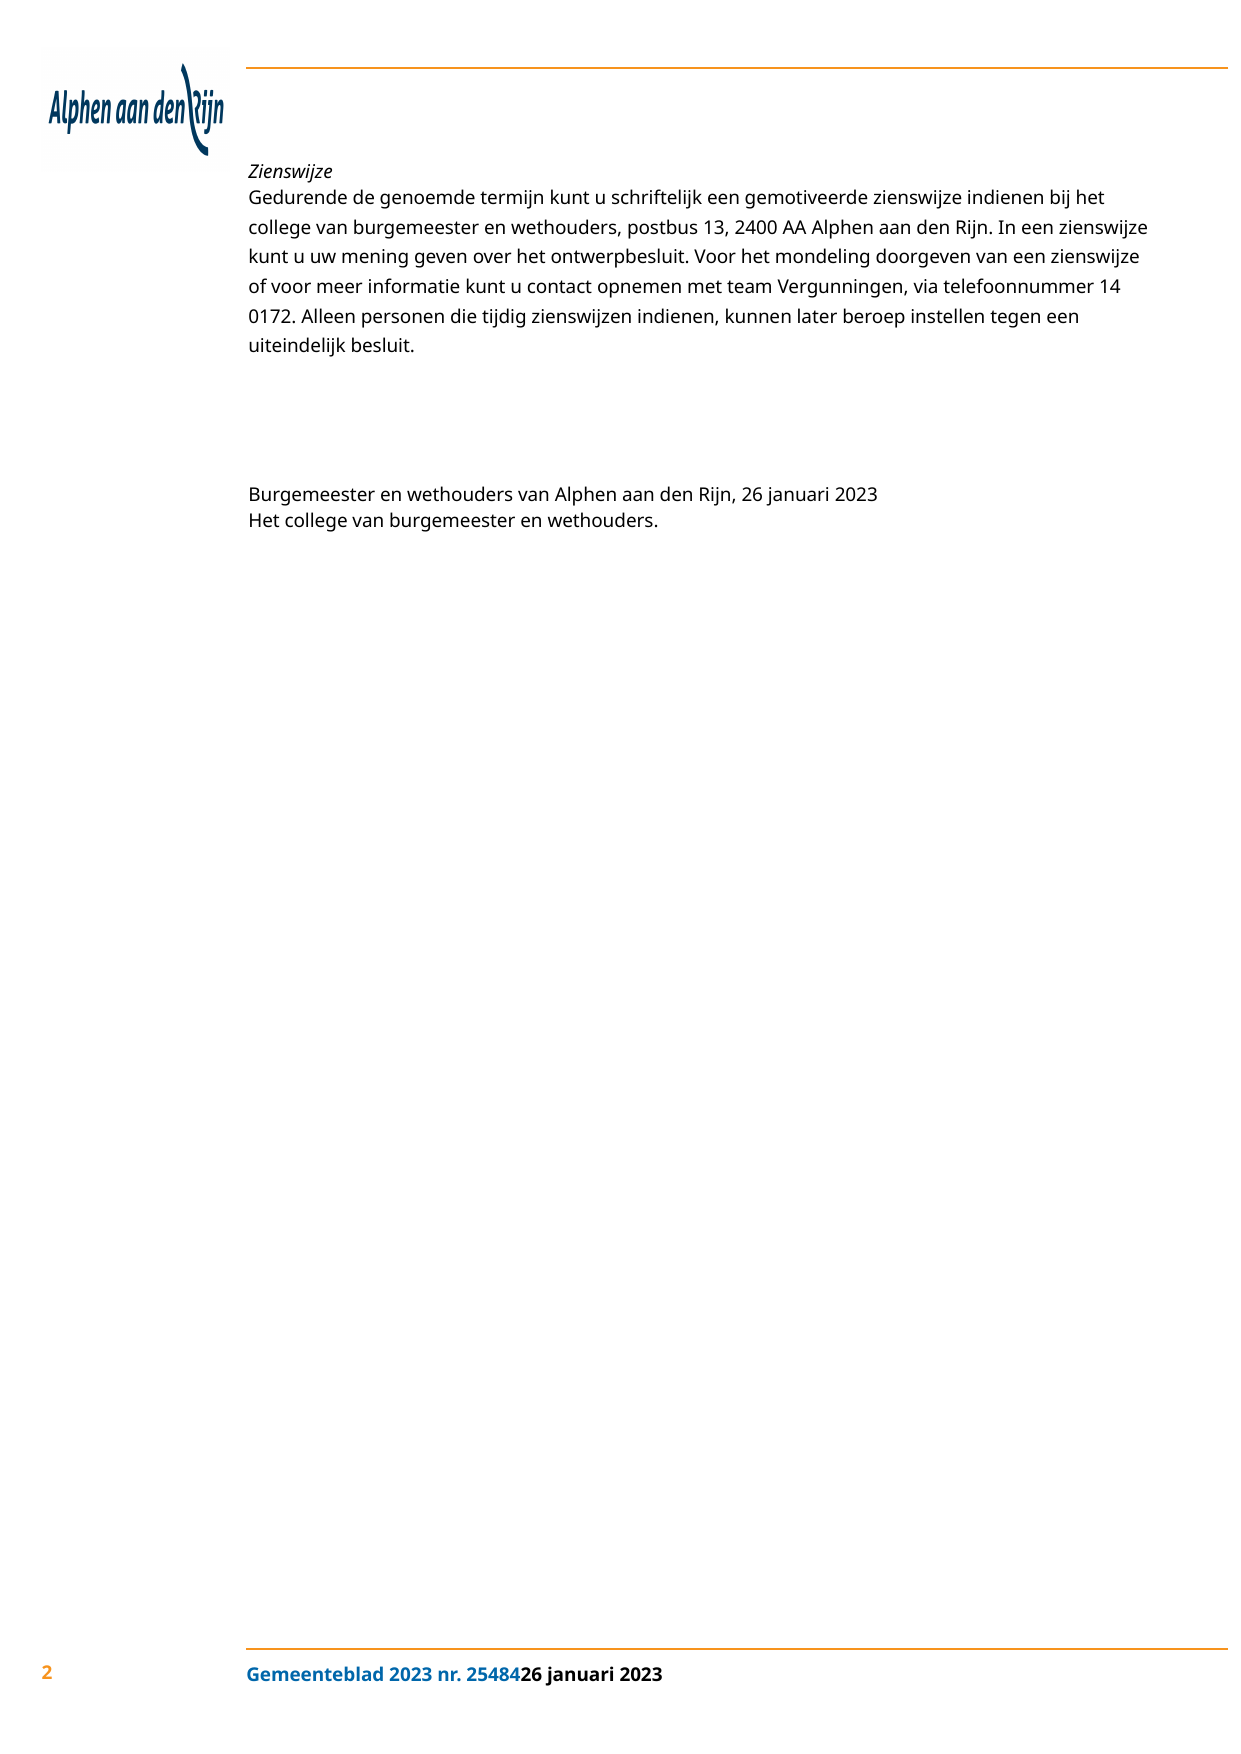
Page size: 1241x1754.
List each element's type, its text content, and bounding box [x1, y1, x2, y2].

text Burgemeester en wethouders van Alphen aan den Rijn, 26 januari 2023 [248, 481, 1152, 507]
text Het college van burgemeester en wethouders. [248, 507, 1152, 532]
picture [41, 47, 231, 172]
text Gedurende de genoemde termijn kunt u schriftelijk een gemotiveerde zienswijze indienen bij het college van burgemeester en wethouders, postbus 13, 2400 AA Alphen aan den Rijn. In een zienswijze kunt u uw mening geven over het ontwerpbesluit. Voor het mondeling doorgeven van een zienswijze of voor meer informatie kunt u contact opnemen met team Vergunningen, via telefoonnummer 14 0172. Alleen personen die tijdig zienswijzen indienen, kunnen later beroep instellen tegen een uiteindelijk besluit. [248, 184, 1152, 358]
text Zienswijze [248, 159, 1152, 184]
